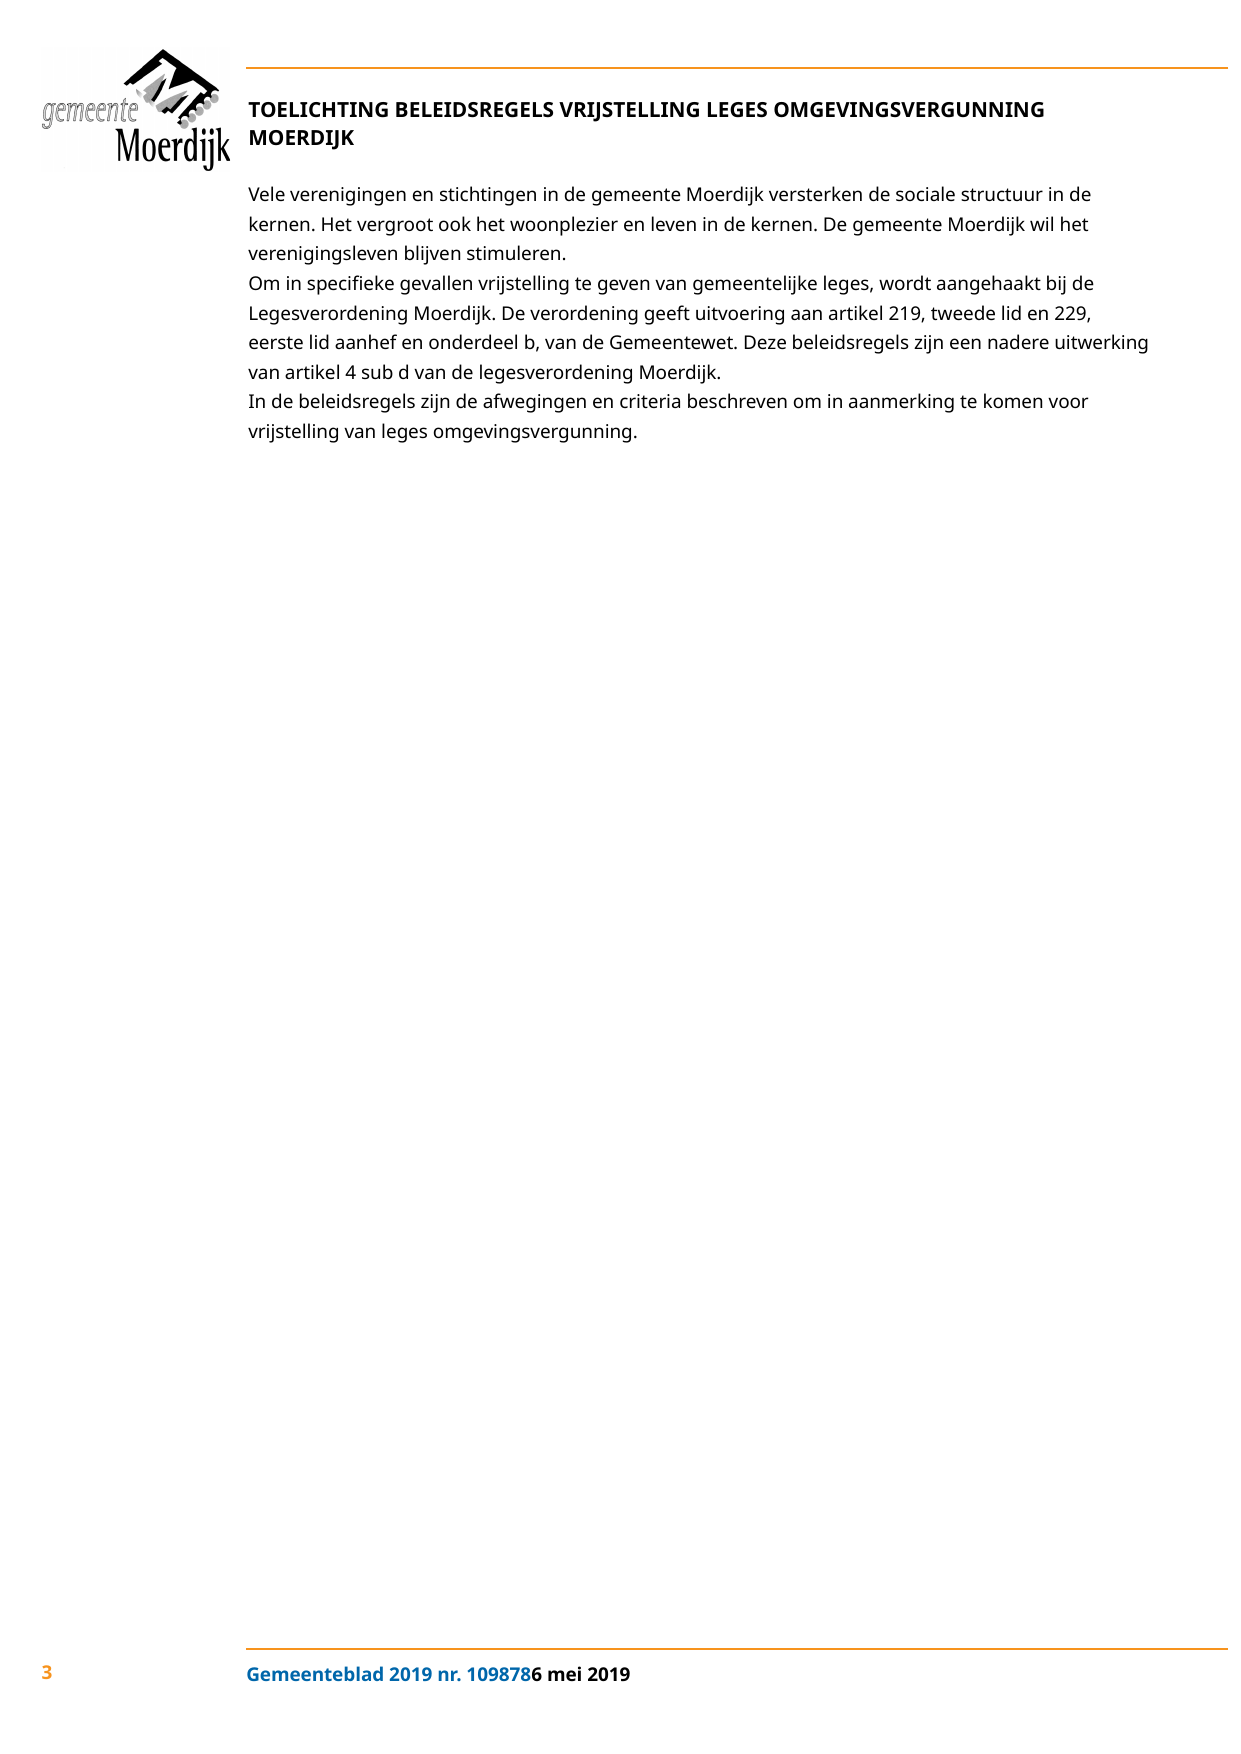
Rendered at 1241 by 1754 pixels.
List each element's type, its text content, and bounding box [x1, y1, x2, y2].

text Vele verenigingen en stichtingen in de gemeente Moerdijk versterken de sociale structuur in de kernen. Het vergroot ook het woonplezier en leven in de kernen. De gemeente Moerdijk wil het verenigingsleven blijven stimuleren. [248, 181, 1152, 266]
text TOELICHTING BELEIDSREGELS VRIJSTELLING LEGES OMGEVINGSVERGUNNING MOERDIJK [248, 95, 1152, 152]
picture [41, 47, 231, 172]
text In de beleidsregels zijn de afwegingen en criteria beschreven om in aanmerking te komen voor vrijstelling van leges omgevingsvergunning. [248, 388, 1152, 444]
text Om in specifieke gevallen vrijstelling te geven van gemeentelijke leges, wordt aangehaakt bij de Legesverordening Moerdijk. De verordening geeft uitvoering aan artikel 219, tweede lid en 229, eerste lid aanhef en onderdeel b, van de Gemeentewet. Deze beleidsregels zijn een nadere uitwerking van artikel 4 sub d van de legesverordening Moerdijk. [248, 270, 1152, 384]
